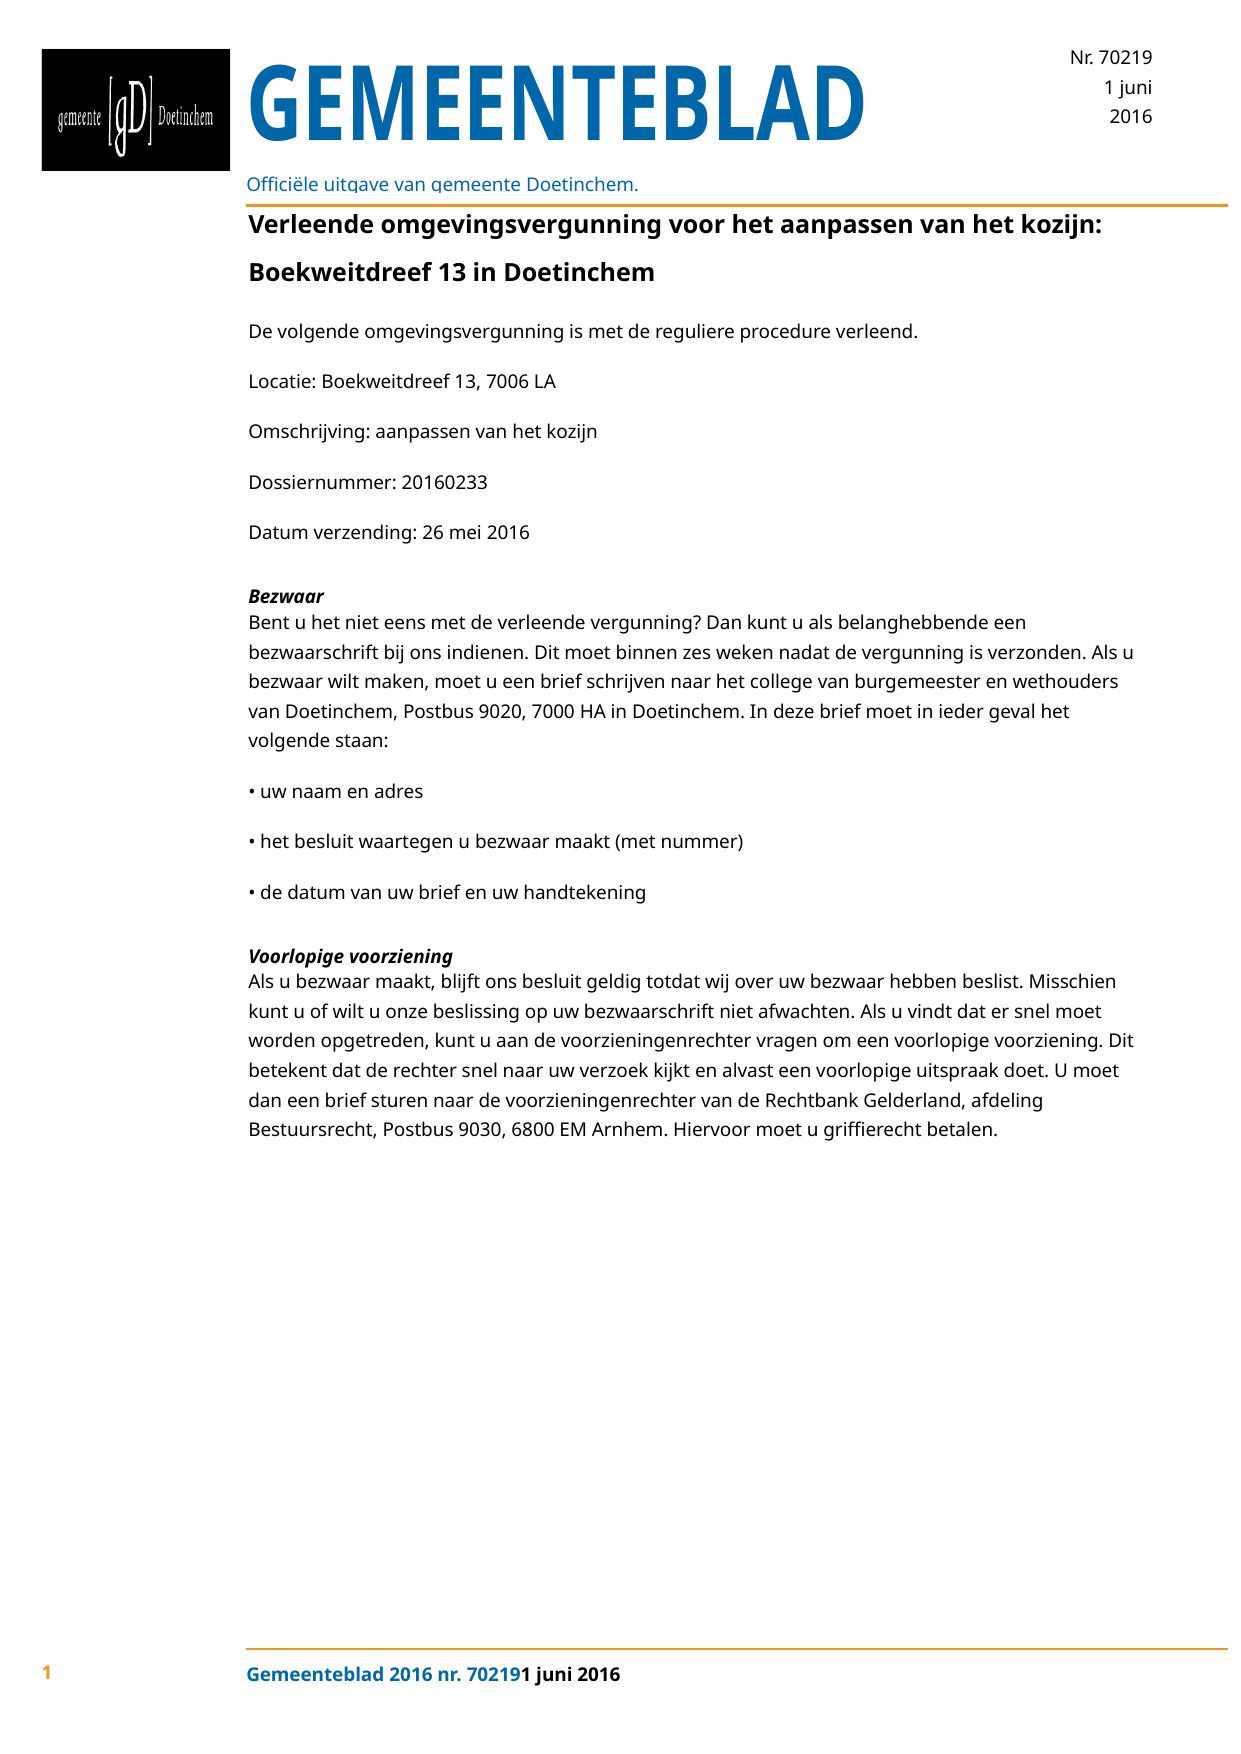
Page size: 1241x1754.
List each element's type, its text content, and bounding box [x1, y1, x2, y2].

text Als u bezwaar maakt, blijft ons besluit geldig totdat wij over uw bezwaar hebben beslist. Misschien kunt u of wilt u onze beslissing op uw bezwaarschrift niet afwachten. Als u vindt dat er snel moet worden opgetreden, kunt u aan de voorzieningenrechter vragen om een voorlopige voorziening. Dit betekent dat de rechter snel naar uw verzoek kijkt en alvast een voorlopige uitspraak doet. U moet dan een brief sturen naar de voorzieningenrechter van de Rechtbank Gelderland, afdeling Bestuursrecht, Postbus 9030, 6800 EM Arnhem. Hiervoor moet u griffierecht betalen. [248, 968, 1152, 1142]
text Dossiernummer: 20160233 [248, 469, 1152, 495]
picture [41, 47, 231, 172]
text Locatie: Boekweitdreef 13, 7006 LA [248, 368, 1152, 394]
text Bent u het niet eens met de verleende vergunning? Dan kunt u als belanghebbende een bezwaarschrift bij ons indienen. Dit moet binnen zes weken nadat de vergunning is verzonden. Als u bezwaar wilt maken, moet u een brief schrijven naar het college van burgemeester en wethouders van Doetinchem, Postbus 9020, 7000 HA in Doetinchem. In deze brief moet in ieder geval het volgende staan: [248, 609, 1152, 753]
text • uw naam en adres [248, 778, 1152, 804]
text Omschrijving: aanpassen van het kozijn [248, 419, 1152, 444]
text • de datum van uw brief en uw handtekening [248, 879, 1152, 904]
text Voorlopige voorziening [248, 943, 1152, 968]
text Bezwaar [248, 583, 1152, 609]
text De volgende omgevingsvergunning is met de reguliere procedure verleend. [248, 318, 1152, 344]
text Datum verzending: 26 mei 2016 [248, 519, 1152, 545]
text • het besluit waartegen u bezwaar maakt (met nummer) [248, 828, 1152, 854]
text Verleende omgevingsvergunning voor het aanpassen van het kozijn: Boekweitdreef 13 in Doetinchem [248, 207, 1152, 288]
